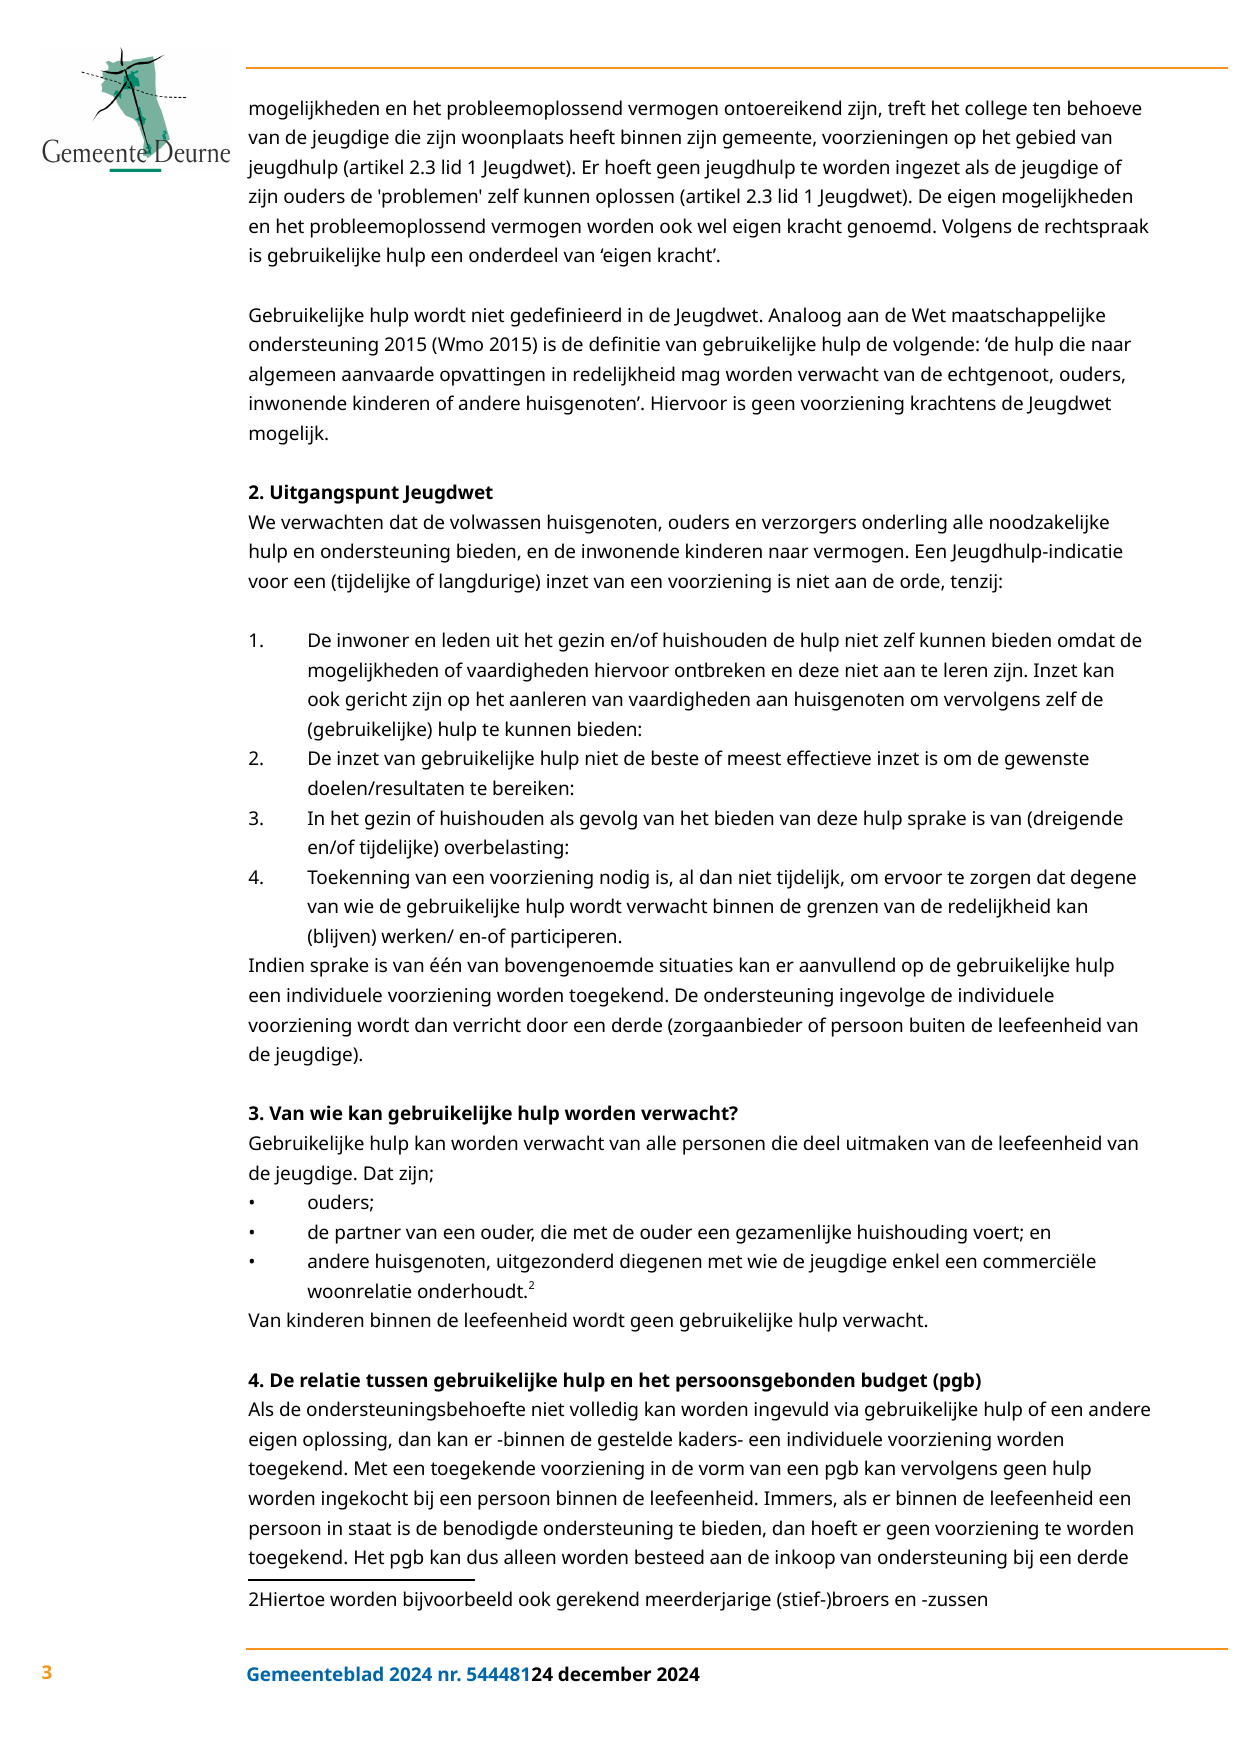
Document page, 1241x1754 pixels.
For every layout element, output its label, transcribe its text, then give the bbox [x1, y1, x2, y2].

list De inzet van gebruikelijke hulp niet de beste of meest effectieve inzet is om de gewenste doelen/resultaten te bereiken: [248, 746, 1152, 801]
text Van kinderen binnen de leefeenheid wordt geen gebruikelijke hulp verwacht. [248, 1308, 1152, 1333]
text 2. Uitgangspunt Jeugdwet [248, 479, 1152, 505]
list Toekenning van een voorziening nodig is, al dan niet tijdelijk, om ervoor te zorgen dat degene van wie de gebruikelijke hulp wordt verwacht binnen de grenzen van de redelijkheid kan (blijven) werken/ en-of participeren. [248, 864, 1152, 949]
text Gebruikelijke hulp wordt niet gedefinieerd in de Jeugdwet. Analoog aan de Wet maatschappelijke ondersteuning 2015 (Wmo 2015) is de definitie van gebruikelijke hulp de volgende: ‘de hulp die naar algemeen aanvaarde opvattingen in redelijkheid mag worden verwacht van de echtgenoot, ouders, inwonende kinderen of andere huisgenoten’. Hiervoor is geen voorziening krachtens de Jeugdwet mogelijk. [248, 302, 1152, 446]
list ouders; [248, 1189, 1152, 1215]
text Gebruikelijke hulp kan worden verwacht van alle personen die deel uitmaken van de leefeenheid van de jeugdige. Dat zijn; [248, 1130, 1152, 1186]
list De inwoner en leden uit het gezin en/of huishouden de hulp niet zelf kunnen bieden omdat de mogelijkheden of vaardigheden hiervoor ontbreken en deze niet aan te leren zijn. Inzet kan ook gericht zijn op het aanleren van vaardigheden aan huisgenoten om vervolgens zelf de (gebruikelijke) hulp te kunnen bieden: [248, 627, 1152, 742]
list andere huisgenoten, uitgezonderd diegenen met wie de jeugdige enkel een commerciële woonrelatie onderhoudt. [248, 1248, 1152, 1304]
text 3. Van wie kan gebruikelijke hulp worden verwacht? [248, 1101, 1152, 1126]
text Als de ondersteuningsbehoefte niet volledig kan worden ingevuld via gebruikelijke hulp of een andere eigen oplossing, dan kan er -binnen de gestelde kaders- een individuele voorziening worden toegekend. Met een toegekende voorziening in de vorm van een pgb kan vervolgens geen hulp worden ingekocht bij een persoon binnen de leefeenheid. Immers, als er binnen de leefeenheid een persoon in staat is de benodigde ondersteuning te bieden, dan hoeft er geen voorziening te worden toegekend. Het pgb kan dus alleen worden besteed aan de inkoop van ondersteuning bij een derde [248, 1396, 1152, 1570]
list Hiertoe worden bijvoorbeeld ook gerekend meerderjarige (stief-)broers en -zussen [248, 1586, 1152, 1612]
list de partner van een ouder, die met de ouder een gezamenlijke huishouding voert; en [248, 1219, 1152, 1245]
list In het gezin of huishouden als gevolg van het bieden van deze hulp sprake is van (dreigende en/of tijdelijke) overbelasting: [248, 805, 1152, 860]
text We verwachten dat de volwassen huisgenoten, ouders en verzorgers onderling alle noodzakelijke hulp en ondersteuning bieden, en de inwonende kinderen naar vermogen. Een Jeugdhulp-indicatie voor een (tijdelijke of langdurige) inzet van een voorziening is niet aan de orde, tenzij: [248, 509, 1152, 594]
text Indien sprake is van één van bovengenoemde situaties kan er aanvullend op de gebruikelijke hulp een individuele voorziening worden toegekend. De ondersteuning ingevolge de individuele voorziening wordt dan verricht door een derde (zorgaanbieder of persoon buiten de leefeenheid van de jeugdige). [248, 953, 1152, 1067]
picture [41, 47, 231, 172]
text mogelijkheden en het probleemoplossend vermogen ontoereikend zijn, treft het college ten behoeve van de jeugdige die zijn woonplaats heeft binnen zijn gemeente, voorzieningen op het gebied van jeugdhulp (artikel 2.3 lid 1 Jeugdwet). Er hoeft geen jeugdhulp te worden ingezet als de jeugdige of zijn ouders de 'problemen' zelf kunnen oplossen (artikel 2.3 lid 1 Jeugdwet). De eigen mogelijkheden en het probleemoplossend vermogen worden ook wel eigen kracht genoemd. Volgens de rechtspraak is gebruikelijke hulp een onderdeel van ‘eigen kracht’. [248, 95, 1152, 268]
text 4. De relatie tussen gebruikelijke hulp en het persoonsgebonden budget (pgb) [248, 1367, 1152, 1393]
